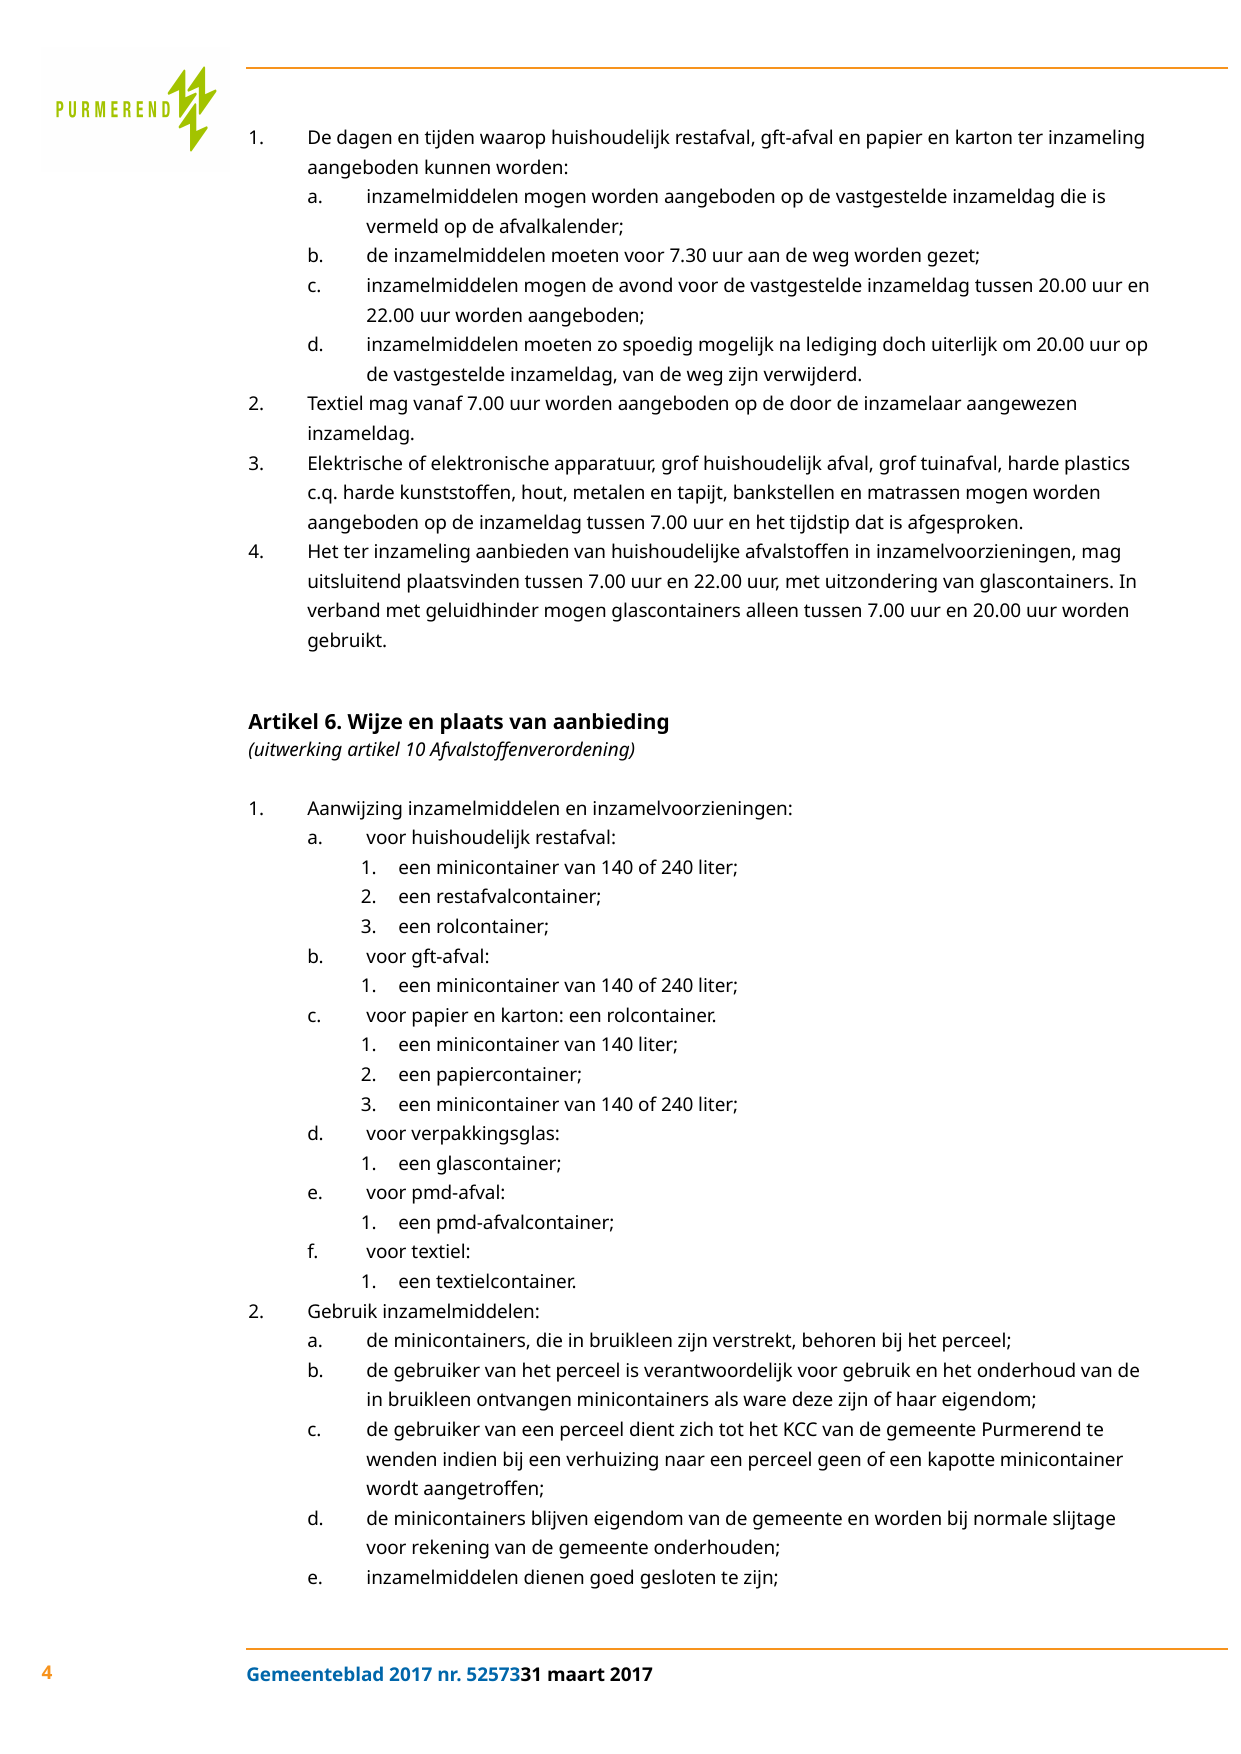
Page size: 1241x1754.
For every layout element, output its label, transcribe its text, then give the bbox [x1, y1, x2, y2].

list de minicontainers blijven eigendom van de gemeente en worden bij normale slijtage voor rekening van de gemeente onderhouden; [307, 1505, 1152, 1560]
list een rolcontainer; [361, 913, 1152, 939]
list Gebruik inzamelmiddelen: [248, 1298, 1152, 1323]
list voor huishoudelijk restafval: [307, 824, 1152, 850]
list een minicontainer van 140 of 240 liter; [361, 854, 1152, 880]
list Het ter inzameling aanbieden van huishoudelijke afvalstoffen in inzamelvoorzieningen, mag uitsluitend plaatsvinden tussen 7.00 uur en 22.00 uur, met uitzondering van glascontainers. In verband met geluidhinder mogen glascontainers alleen tussen 7.00 uur en 20.00 uur worden gebruikt. [248, 538, 1152, 653]
list inzamelmiddelen mogen worden aangeboden op de vastgestelde inzameldag die is vermeld op de afvalkalender; [307, 183, 1152, 239]
list inzamelmiddelen dienen goed gesloten te zijn; [307, 1564, 1152, 1590]
list voor papier en karton: een rolcontainer. [307, 1002, 1152, 1028]
list Elektrische of elektronische apparatuur, grof huishoudelijk afval, grof tuinafval, harde plastics c.q. harde kunststoffen, hout, metalen en tapijt, bankstellen en matrassen mogen worden aangeboden op de inzameldag tussen 7.00 uur en het tijdstip dat is afgesproken. [248, 450, 1152, 535]
list de minicontainers, die in bruikleen zijn verstrekt, behoren bij het perceel; [307, 1327, 1152, 1353]
picture [41, 47, 231, 172]
list Aanwijzing inzamelmiddelen en inzamelvoorzieningen: [248, 795, 1152, 821]
list een papiercontainer; [361, 1061, 1152, 1087]
list een restafvalcontainer; [361, 884, 1152, 909]
list voor textiel: [307, 1239, 1152, 1264]
list inzamelmiddelen moeten zo spoedig mogelijk na lediging doch uiterlijk om 20.00 uur op de vastgestelde inzameldag, van de weg zijn verwijderd. [307, 331, 1152, 387]
list een glascontainer; [361, 1150, 1152, 1176]
list voor pmd-afval: [307, 1179, 1152, 1205]
list de inzamelmiddelen moeten voor 7.30 uur aan de weg worden gezet; [307, 243, 1152, 268]
list voor verpakkingsglas: [307, 1120, 1152, 1146]
list een minicontainer van 140 liter; [361, 1032, 1152, 1057]
list voor gft-afval: [307, 943, 1152, 968]
list een minicontainer van 140 of 240 liter; [361, 972, 1152, 998]
text (uitwerking artikel 10 Afvalstoffenverordening) [248, 736, 1152, 761]
list De dagen en tijden waarop huishoudelijk restafval, gft-afval en papier en karton ter inzameling aangeboden kunnen worden: [248, 124, 1152, 180]
list Textiel mag vanaf 7.00 uur worden aangeboden op de door de inzamelaar aangewezen inzameldag. [248, 391, 1152, 446]
list een pmd-afvalcontainer; [361, 1209, 1152, 1235]
list de gebruiker van een perceel dient zich tot het KCC van de gemeente Purmerend te wenden indien bij een verhuizing naar een perceel geen of een kapotte minicontainer wordt aangetroffen; [307, 1416, 1152, 1501]
list de gebruiker van het perceel is verantwoordelijk voor gebruik en het onderhoud van de in bruikleen ontvangen minicontainers als ware deze zijn of haar eigendom; [307, 1357, 1152, 1412]
list een minicontainer van 140 of 240 liter; [361, 1091, 1152, 1116]
text Artikel 6. Wijze en plaats van aanbieding [248, 707, 1152, 736]
list inzamelmiddelen mogen de avond voor de vastgestelde inzameldag tussen 20.00 uur en 22.00 uur worden aangeboden; [307, 272, 1152, 328]
list een textielcontainer. [361, 1268, 1152, 1294]
